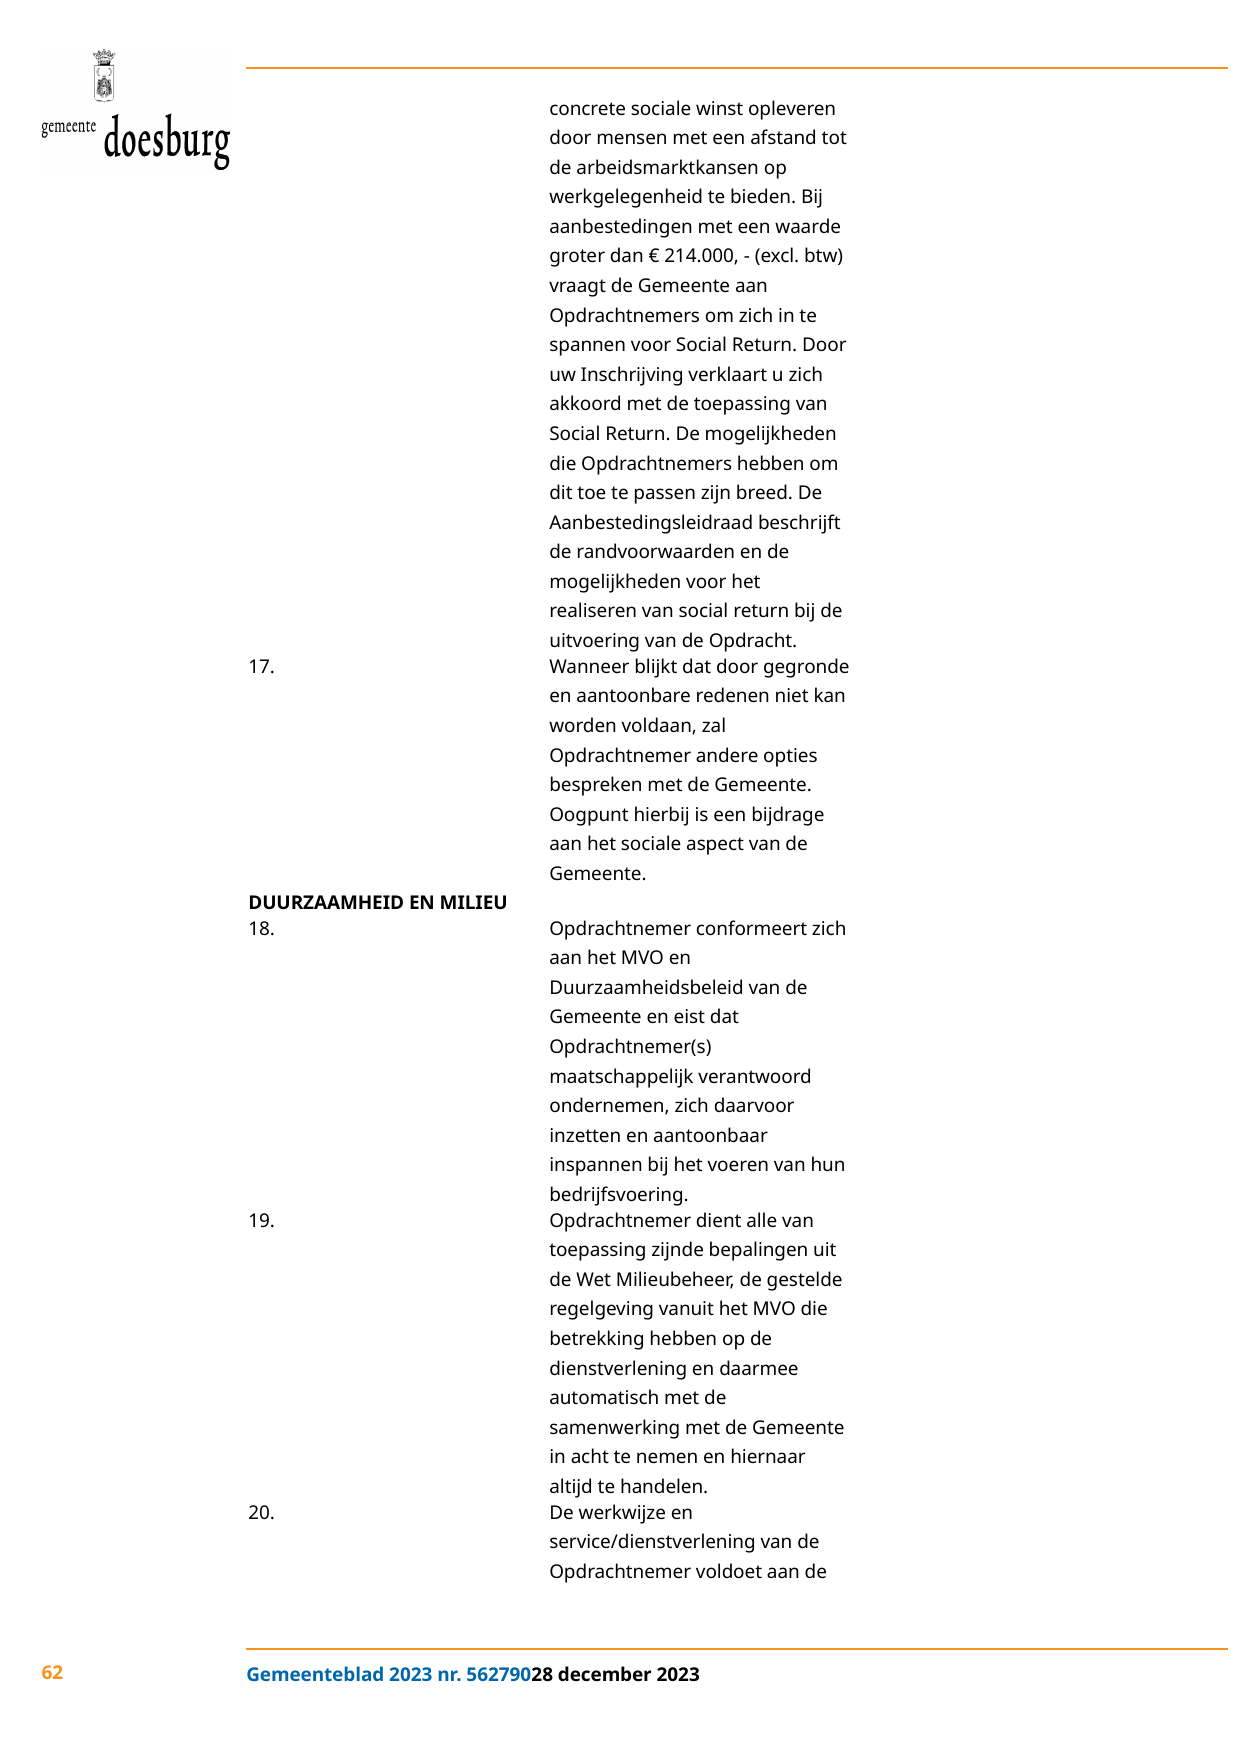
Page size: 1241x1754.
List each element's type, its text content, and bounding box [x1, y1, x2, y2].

table_cell [850, 1207, 1152, 1499]
table_cell 20. [248, 1499, 549, 1584]
table_cell 18. [248, 915, 549, 1207]
table_cell [850, 95, 1152, 653]
table_cell 19. [248, 1207, 549, 1499]
table_header DUURZAAMHEID EN MILIEU [248, 889, 1152, 915]
table_cell Wanneer blijkt dat door gegronde en aantoonbare redenen niet kan worden voldaan, zal Opdrachtnemer andere opties bespreken met de Gemeente. Oogpunt hierbij is een bijdrage aan het sociale aspect van de Gemeente. [549, 653, 850, 886]
table_cell [850, 653, 1152, 886]
table_cell [850, 1499, 1152, 1584]
table_cell [248, 95, 549, 653]
table_cell [850, 915, 1152, 1207]
table_cell concrete sociale winst opleveren door mensen met een afstand tot de arbeidsmarktkansen op werkgelegenheid te bieden. Bij aanbestedingen met een waarde groter dan € 214.000, - (excl. btw) vraagt de Gemeente aan Opdrachtnemers om zich in te spannen voor Social Return. Door uw Inschrijving verklaart u zich akkoord met de toepassing van Social Return. De mogelijkheden die Opdrachtnemers hebben om dit toe te passen zijn breed. De Aanbestedingsleidraad beschrijft de randvoorwaarden en de mogelijkheden voor het realiseren van social return bij de uitvoering van de Opdracht. [549, 95, 850, 653]
picture [41, 47, 231, 172]
table_cell De werkwijze en service/dienstverlening van de Opdrachtnemer voldoet aan de [549, 1499, 850, 1584]
table_cell 17. [248, 653, 549, 886]
table_cell Opdrachtnemer conformeert zich aan het MVO en Duurzaamheidsbeleid van de Gemeente en eist dat Opdrachtnemer(s) maatschappelijk verantwoord ondernemen, zich daarvoor inzetten en aantoonbaar inspannen bij het voeren van hun bedrijfsvoering. [549, 915, 850, 1207]
table_cell Opdrachtnemer dient alle van toepassing zijnde bepalingen uit de Wet Milieubeheer, de gestelde regelgeving vanuit het MVO die betrekking hebben op de dienstverlening en daarmee automatisch met de samenwerking met de Gemeente in acht te nemen en hiernaar altijd te handelen. [549, 1207, 850, 1499]
